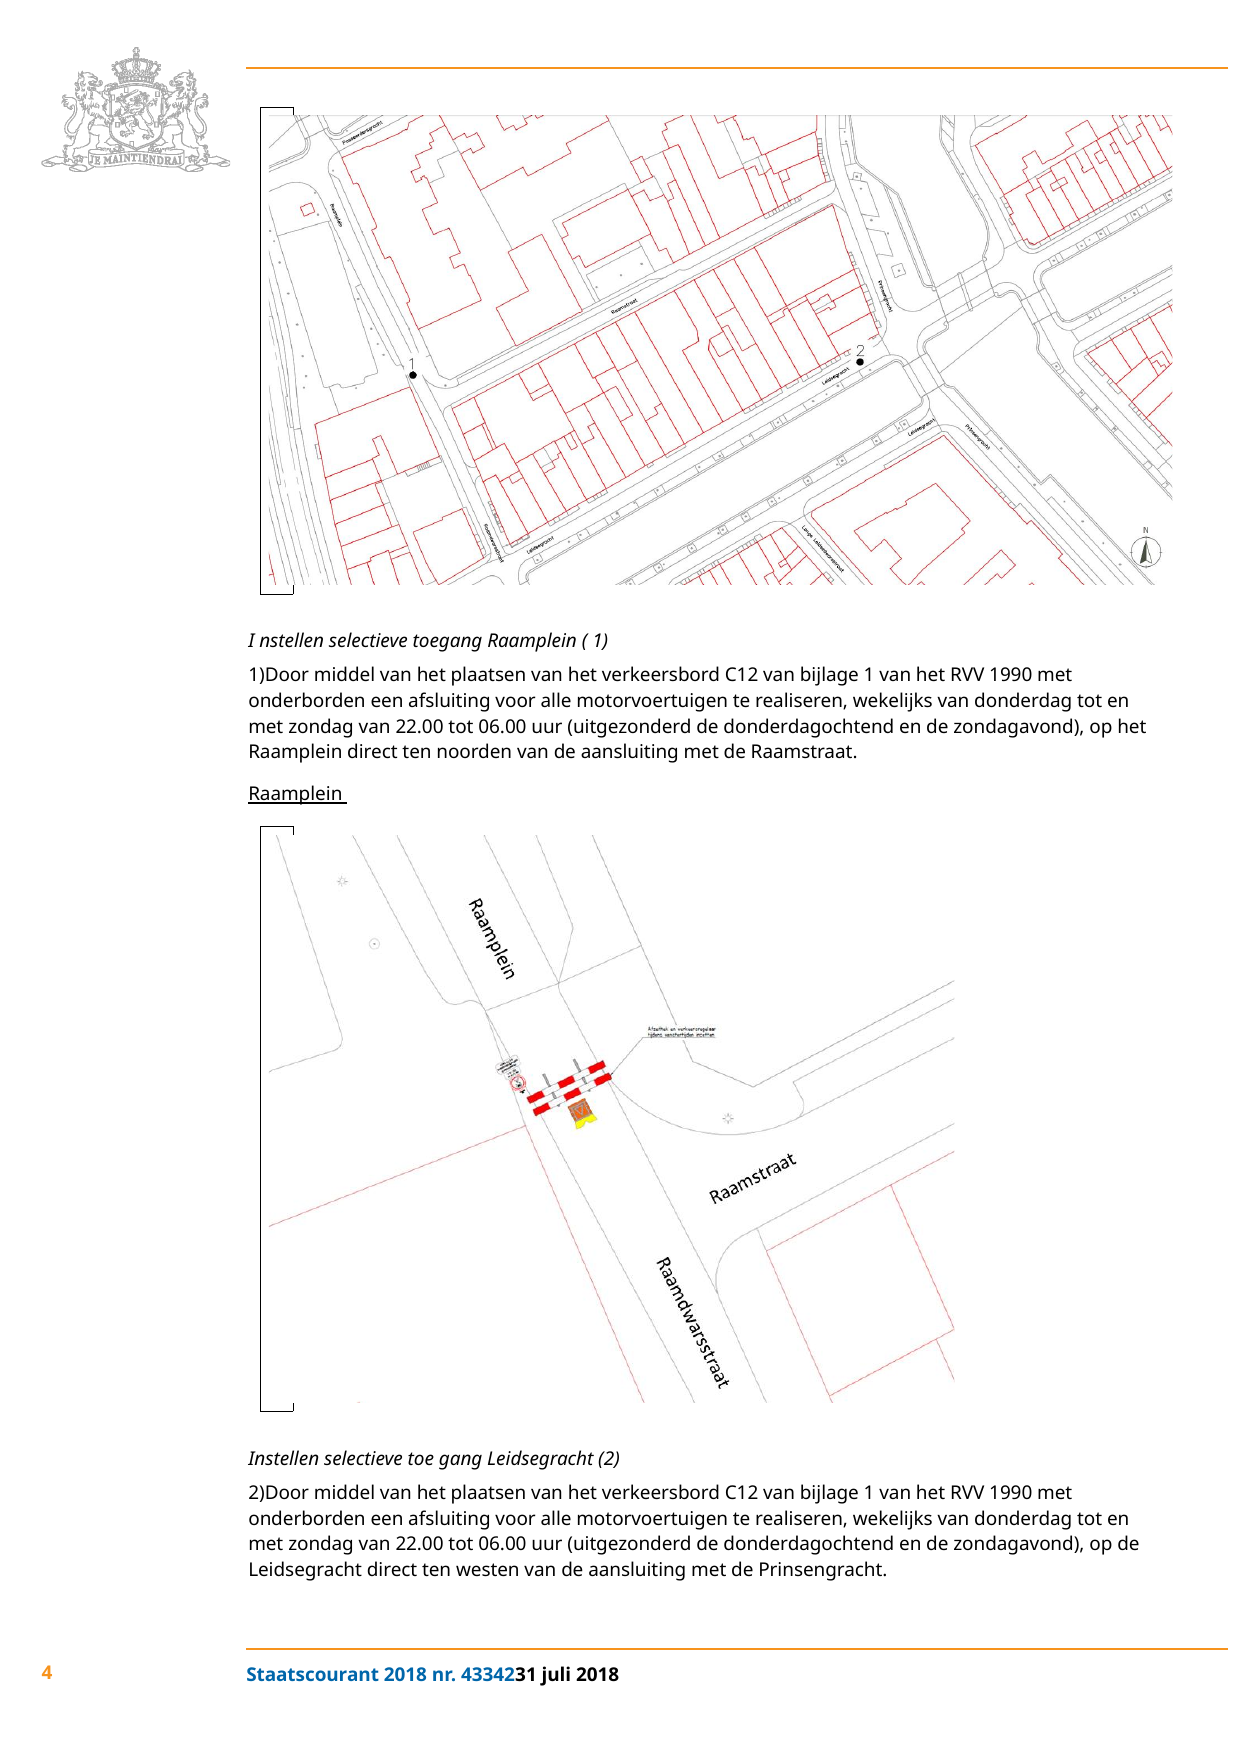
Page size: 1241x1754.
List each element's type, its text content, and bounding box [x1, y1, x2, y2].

picture [41, 47, 231, 172]
text I nstellen selectieve toegang Raamplein ( 1) [248, 627, 1152, 653]
text 2)Door middel van het plaatsen van het verkeersbord C12 van bijlage 1 van het RVV 1990 met onderborden een afsluiting voor alle motorvoertuigen te realiseren, wekelijks van donderdag tot en met zondag van 22.00 tot 06.00 uur (uitgezonderd de donderdagochtend en de zondagavond), op de Leidsegracht direct ten westen van de aansluiting met de Prinsengracht. [248, 1479, 1152, 1582]
text 1)Door middel van het plaatsen van het verkeersbord C12 van bijlage 1 van het RVV 1990 met onderborden een afsluiting voor alle motorvoertuigen te realiseren, wekelijks van donderdag tot en met zondag van 22.00 tot 06.00 uur (uitgezonderd de donderdagochtend en de zondagavond), op het Raamplein direct ten noorden van de aansluiting met de Raamstraat. [248, 661, 1152, 764]
text Instellen selectieve toe gang Leidsegracht (2) [248, 1445, 1152, 1471]
picture [268, 835, 955, 1403]
picture [268, 115, 1173, 585]
text Raamplein [248, 780, 1152, 806]
